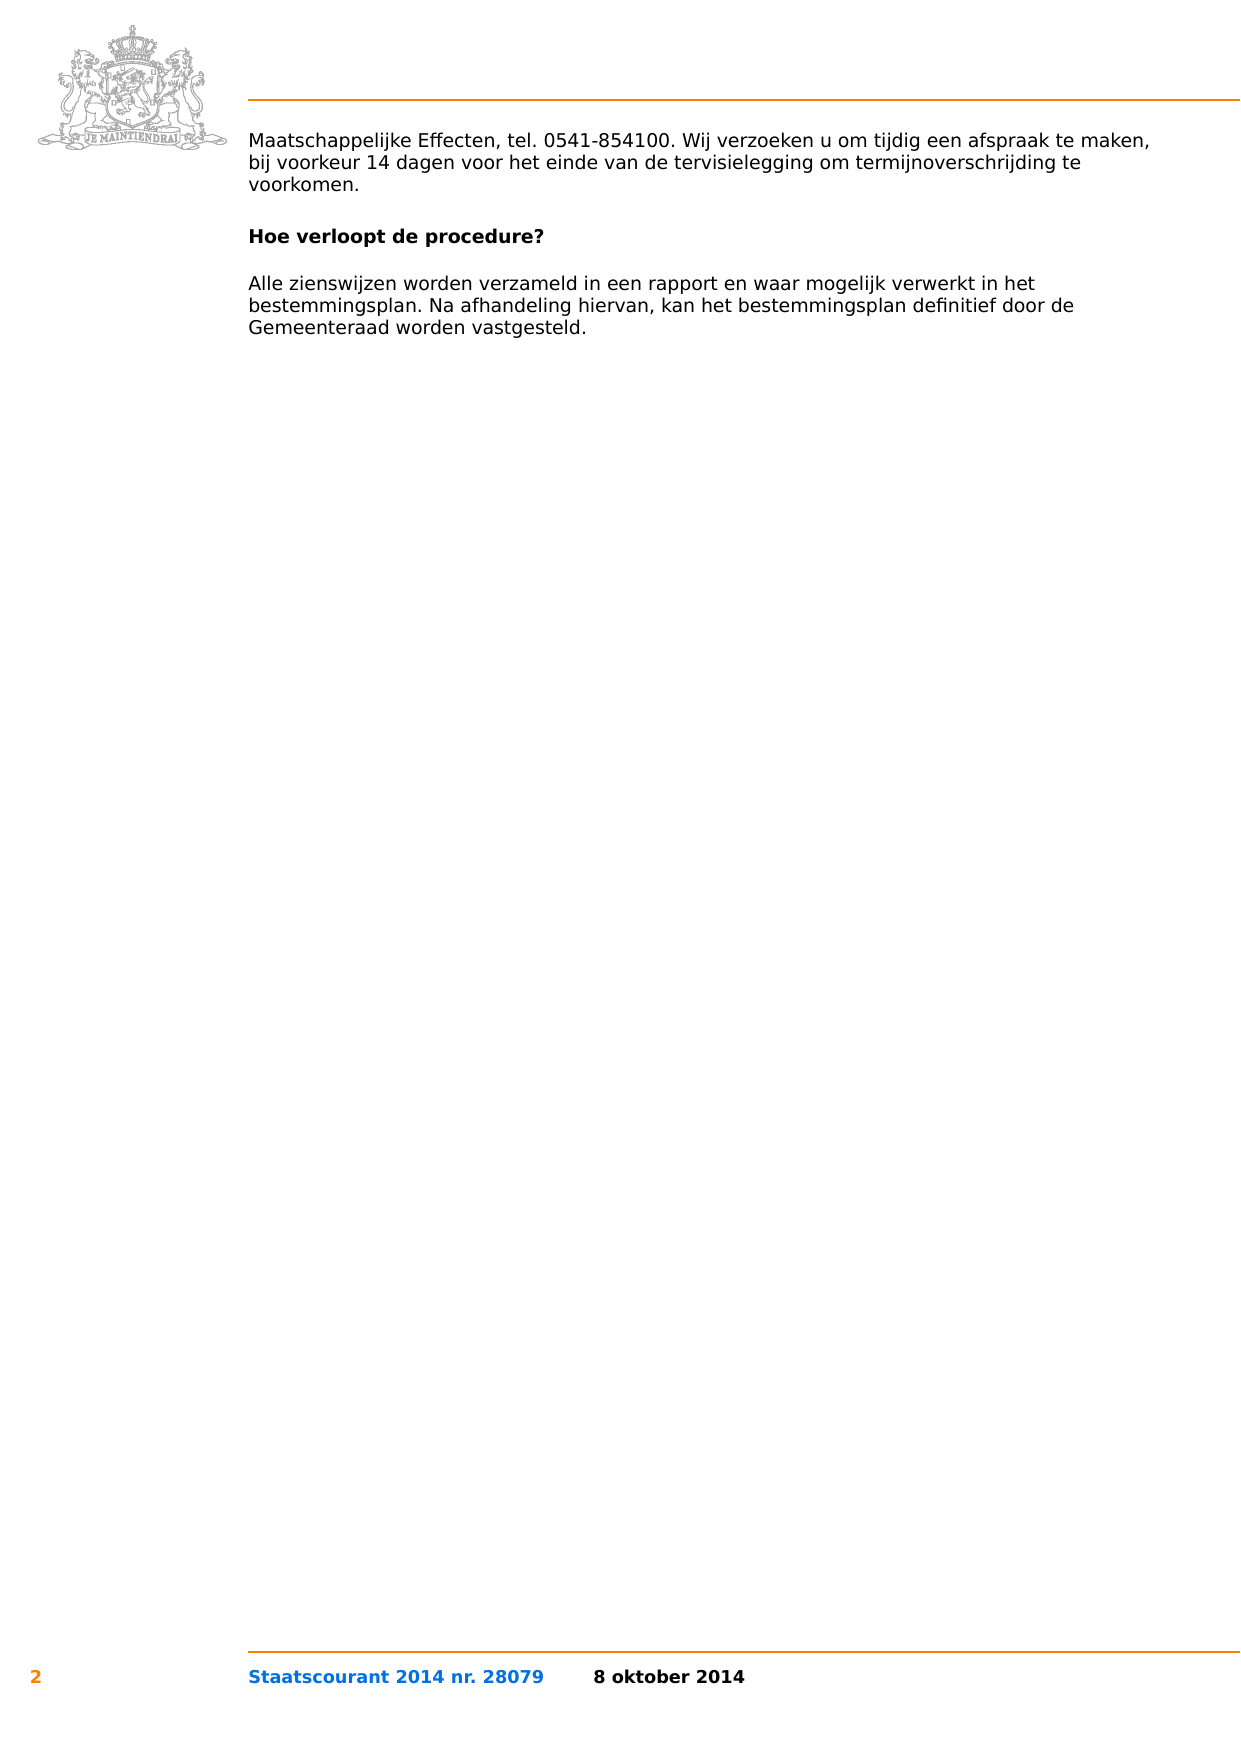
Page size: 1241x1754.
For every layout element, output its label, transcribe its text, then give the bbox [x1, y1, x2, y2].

picture [38, 25, 227, 150]
text Alle zienswijzen worden verzameld in een rapport en waar mogelijk verwerkt in het bestemmingsplan. Na afhandeling hiervan, kan het bestemmingsplan definitief door de Gemeenteraad worden vastgesteld. [248, 273, 1163, 339]
text Maatschappelijke Effecten, tel. 0541-854100. Wij verzoeken u om tijdig een afspraak te maken, bij voorkeur 14 dagen voor het einde van de tervisielegging om termijnoverschrijding te voorkomen. [248, 130, 1163, 196]
subtitle Hoe verloopt de procedure? [248, 226, 1163, 248]
